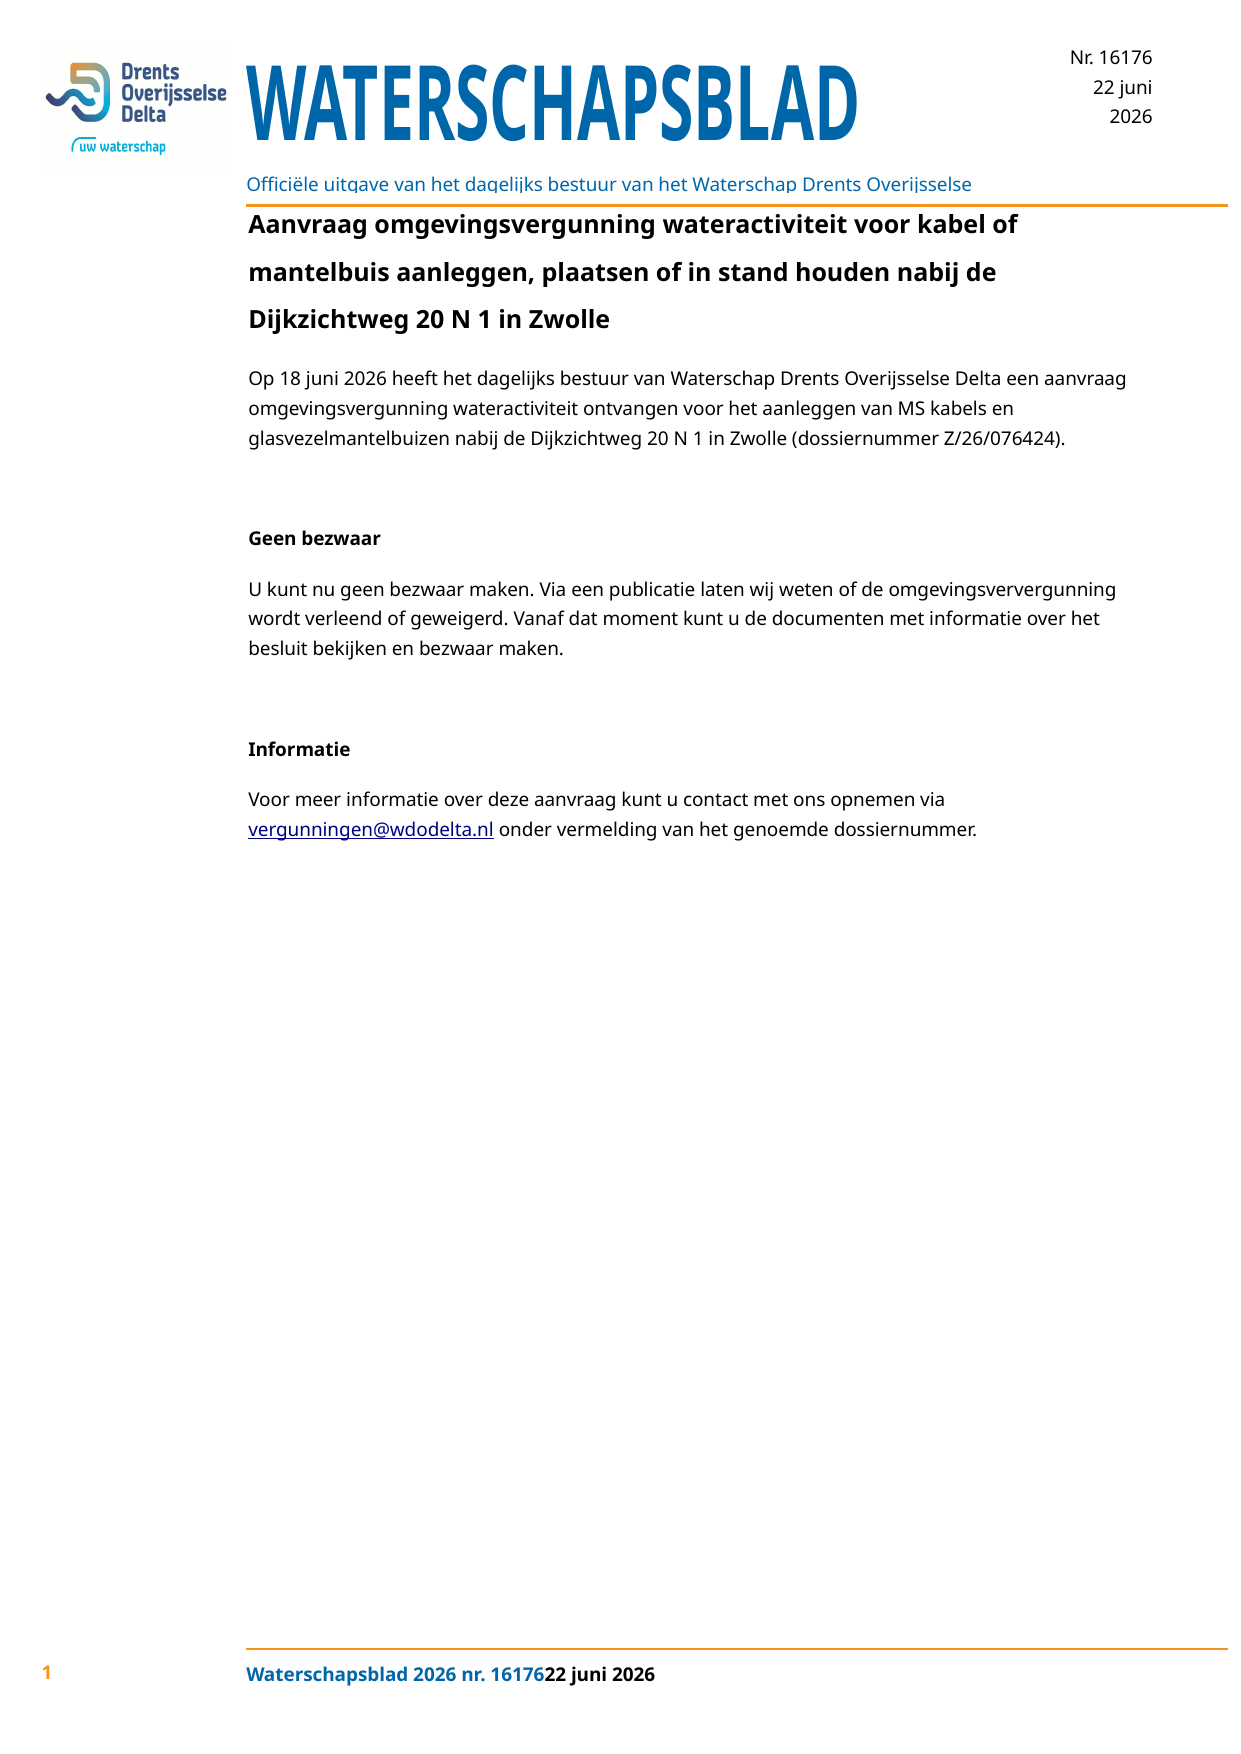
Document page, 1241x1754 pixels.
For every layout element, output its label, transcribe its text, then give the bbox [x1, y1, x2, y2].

picture [41, 47, 231, 172]
text Informatie [248, 736, 1152, 762]
text Geen bezwaar [248, 526, 1152, 551]
text Aanvraag omgevingsvergunning wateractiviteit voor kabel of mantelbuis aanleggen, plaatsen of in stand houden nabij de Dijkzichtweg 20 N 1 in Zwolle [248, 207, 1152, 336]
text U kunt nu geen bezwaar maken. Via een publicatie laten wij weten of de omgevingsververgunning wordt verleend of geweigerd. Vanaf dat moment kunt u de documenten met informatie over het besluit bekijken en bezwaar maken. [248, 576, 1152, 661]
text Voor meer informatie over deze aanvraag kunt u contact met ons opnemen via vergunningen@wdodelta.nl onder vermelding van het genoemde dossiernummer. [248, 786, 1152, 842]
text Op 18 juni 2026 heeft het dagelijks bestuur van Waterschap Drents Overijsselse Delta een aanvraag omgevingsvergunning wateractiviteit ontvangen voor het aanleggen van MS kabels en glasvezelmantelbuizen nabij de Dijkzichtweg 20 N 1 in Zwolle (dossiernummer Z/26/076424). [248, 366, 1152, 450]
